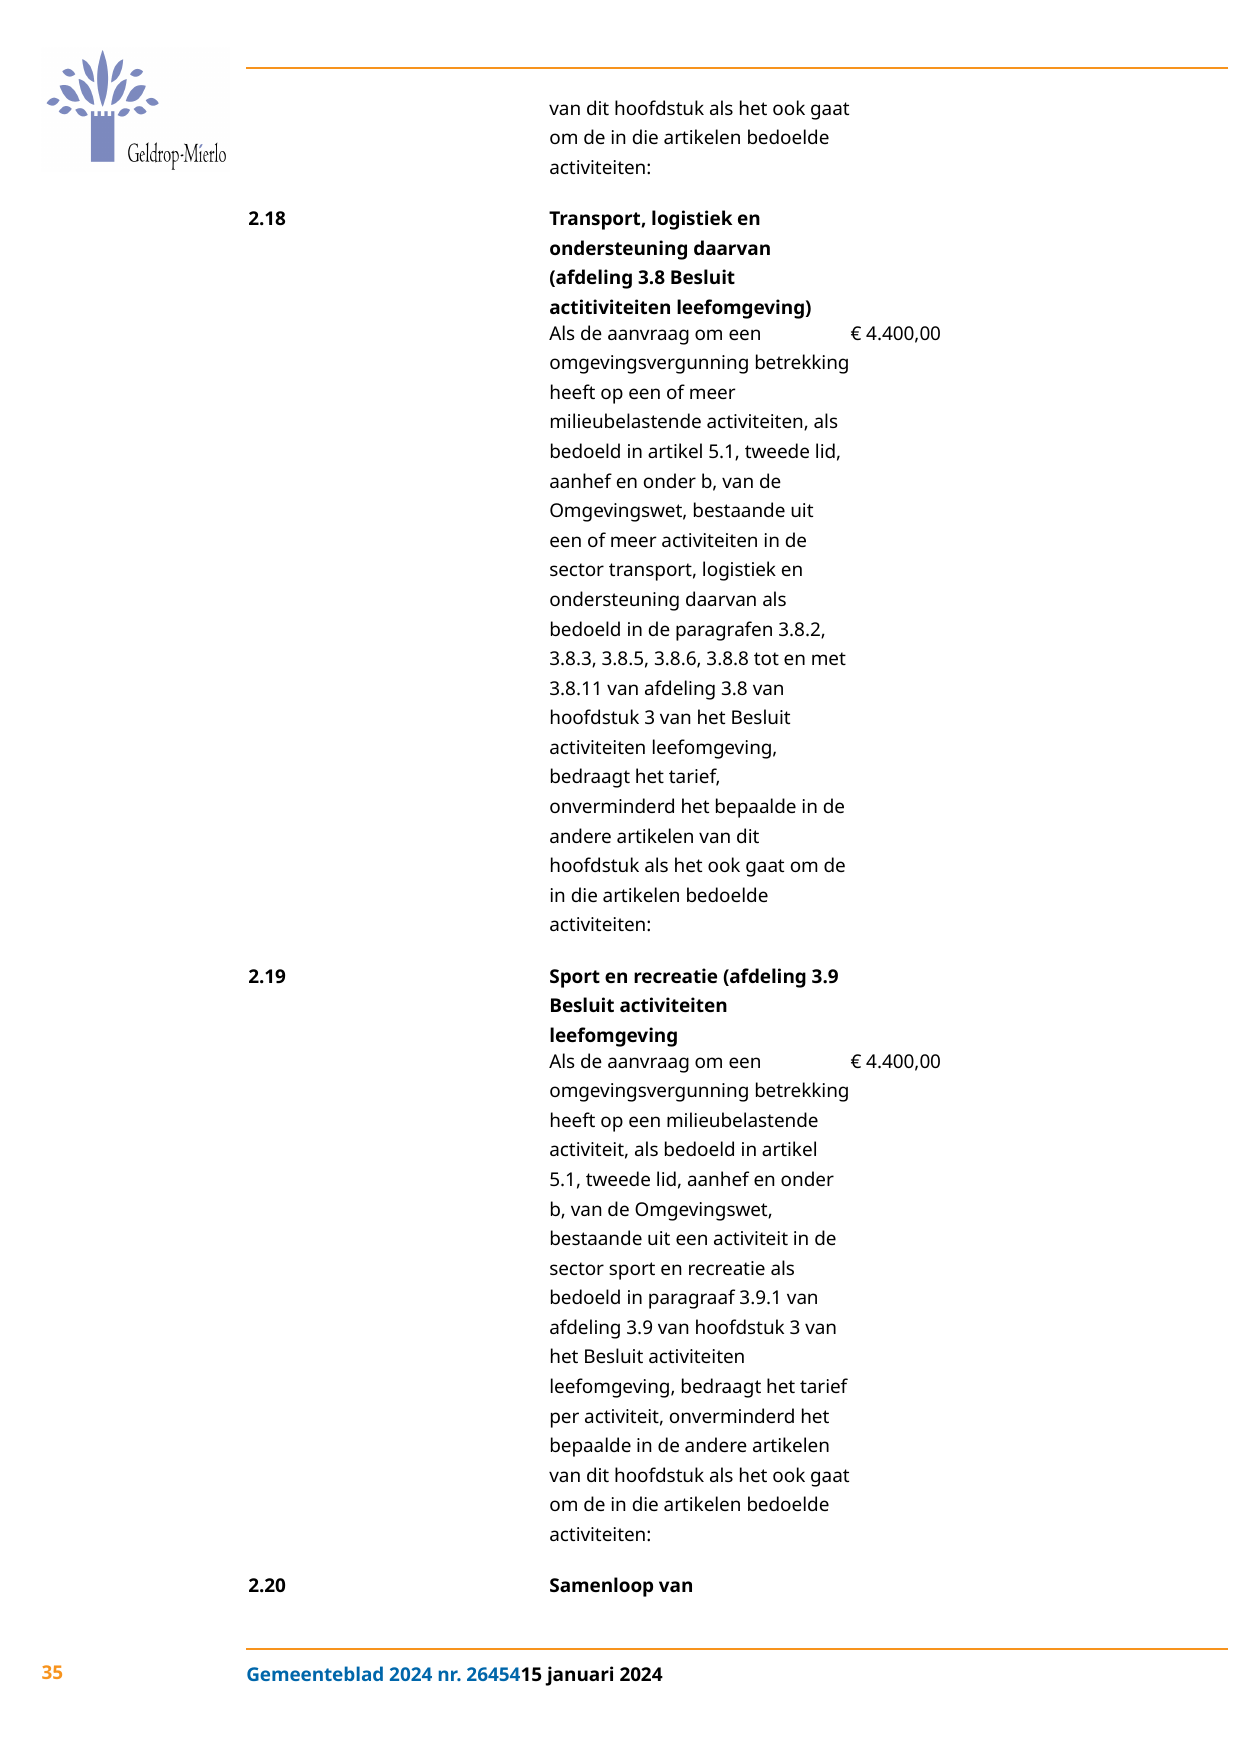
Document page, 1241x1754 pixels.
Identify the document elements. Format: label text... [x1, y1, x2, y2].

table_cell 2.20 [248, 1573, 549, 1598]
table_cell [549, 937, 850, 963]
table_cell Transport, logistiek en ondersteuning daarvan (afdeling 3.8 Besluit actitiviteiten leefomgeving) [549, 205, 850, 320]
table_cell [850, 963, 1152, 1048]
table_cell van dit hoofdstuk als het ook gaat om de in die artikelen bedoelde activiteiten: [549, 95, 850, 180]
table_cell [248, 320, 549, 937]
picture [41, 47, 231, 172]
table_cell [850, 1547, 1152, 1573]
table_cell € 4.400,00 [850, 1048, 1152, 1547]
table_cell [248, 1547, 549, 1573]
table_cell [248, 95, 549, 180]
table_cell € 4.400,00 [850, 320, 1152, 937]
table_cell 2.19 [248, 963, 549, 1048]
table_cell Samenloop van [549, 1573, 850, 1598]
table_cell [248, 1048, 549, 1547]
table_cell [850, 180, 1152, 205]
table_cell [248, 937, 549, 963]
table_cell [850, 95, 1152, 180]
table_cell [850, 1573, 1152, 1598]
table_cell [549, 180, 850, 205]
table_cell [549, 1547, 850, 1573]
table_cell [850, 937, 1152, 963]
table_cell [850, 205, 1152, 320]
table_cell [248, 180, 549, 205]
table_cell Sport en recreatie (afdeling 3.9 Besluit activiteiten leefomgeving [549, 963, 850, 1048]
table_cell Als de aanvraag om een omgevingsvergunning betrekking heeft op een milieubelastende activiteit, als bedoeld in artikel 5.1, tweede lid, aanhef en onder b, van de Omgevingswet, bestaande uit een activiteit in de sector sport en recreatie als bedoeld in paragraaf 3.9.1 van afdeling 3.9 van hoofdstuk 3 van het Besluit activiteiten leefomgeving, bedraagt het tarief per activiteit, onverminderd het bepaalde in de andere artikelen van dit hoofdstuk als het ook gaat om de in die artikelen bedoelde activiteiten: [549, 1048, 850, 1547]
table_cell 2.18 [248, 205, 549, 320]
table_cell Als de aanvraag om een omgevingsvergunning betrekking heeft op een of meer milieubelastende activiteiten, als bedoeld in artikel 5.1, tweede lid, aanhef en onder b, van de Omgevingswet, bestaande uit een of meer activiteiten in de sector transport, logistiek en ondersteuning daarvan als bedoeld in de paragrafen 3.8.2, 3.8.3, 3.8.5, 3.8.6, 3.8.8 tot en met 3.8.11 van afdeling 3.8 van hoofdstuk 3 van het Besluit activiteiten leefomgeving, bedraagt het tarief, onverminderd het bepaalde in de andere artikelen van dit hoofdstuk als het ook gaat om de in die artikelen bedoelde activiteiten: [549, 320, 850, 937]
